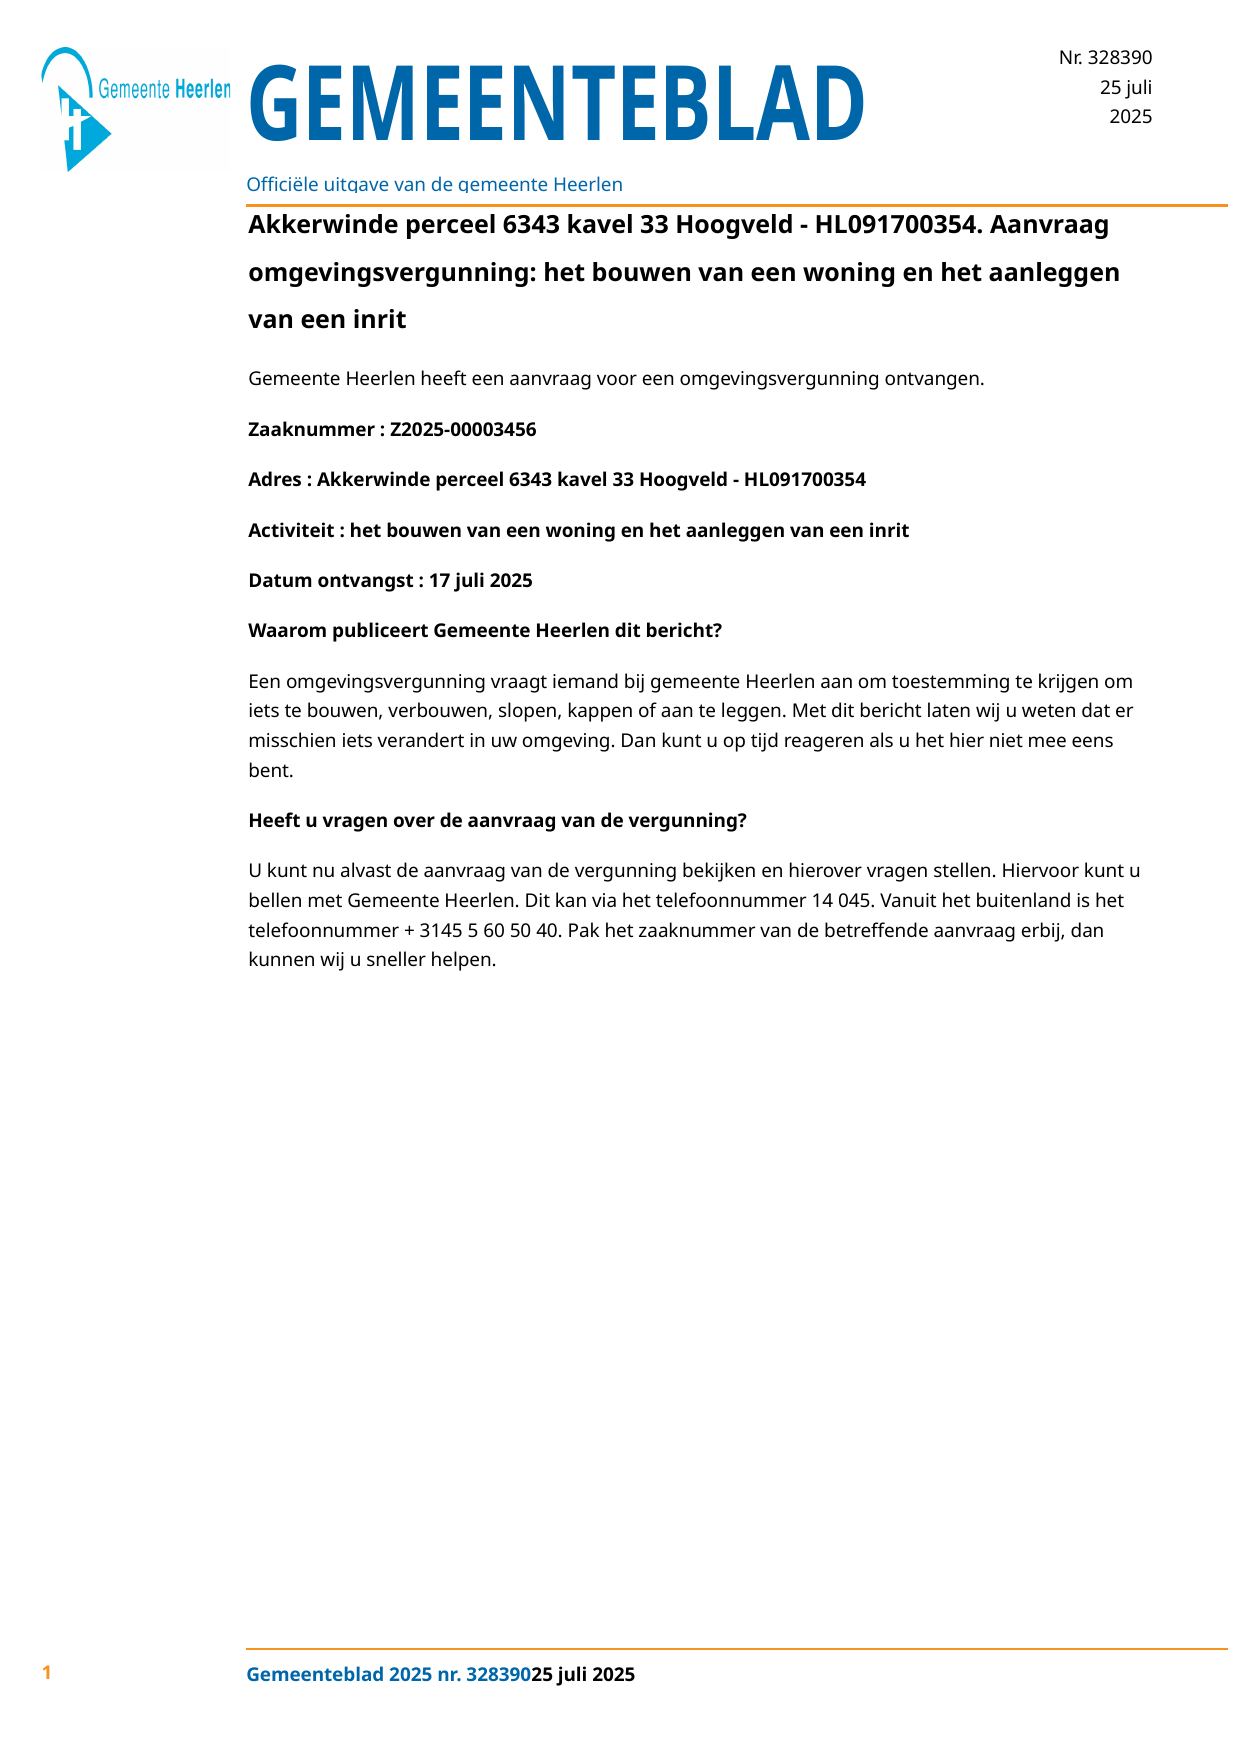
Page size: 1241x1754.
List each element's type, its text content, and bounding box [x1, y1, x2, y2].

text U kunt nu alvast de aanvraag van de vergunning bekijken en hierover vragen stellen. Hiervoor kunt u bellen met Gemeente Heerlen. Dit kan via het telefoonnummer 14 045. Vanuit het buitenland is het telefoonnummer + 3145 5 60 50 40. Pak het zaaknummer van de betreffende aanvraag erbij, dan kunnen wij u sneller helpen. [248, 858, 1152, 972]
text Een omgevingsvergunning vraagt iemand bij gemeente Heerlen aan om toestemming te krijgen om iets te bouwen, verbouwen, slopen, kappen of aan te leggen. Met dit bericht laten wij u weten dat er misschien iets verandert in uw omgeving. Dan kunt u op tijd reageren als u het hier niet mee eens bent. [248, 668, 1152, 782]
text Gemeente Heerlen heeft een aanvraag voor een omgevingsvergunning ontvangen. [248, 366, 1152, 391]
text Waarom publiceert Gemeente Heerlen dit bericht? [248, 618, 1152, 643]
text Zaaknummer : Z2025-00003456 [248, 416, 1152, 442]
picture [41, 47, 231, 172]
text Akkerwinde perceel 6343 kavel 33 Hoogveld - HL091700354. Aanvraag omgevingsvergunning: het bouwen van een woning en het aanleggen van een inrit [248, 207, 1152, 336]
picture [41, 47, 59, 70]
text Adres : Akkerwinde perceel 6343 kavel 33 Hoogveld - HL091700354 [248, 466, 1152, 492]
text Heeft u vragen over de aanvraag van de vergunning? [248, 807, 1152, 833]
text Datum ontvangst : 17 juli 2025 [248, 567, 1152, 593]
text Activiteit : het bouwen van een woning en het aanleggen van een inrit [248, 517, 1152, 542]
